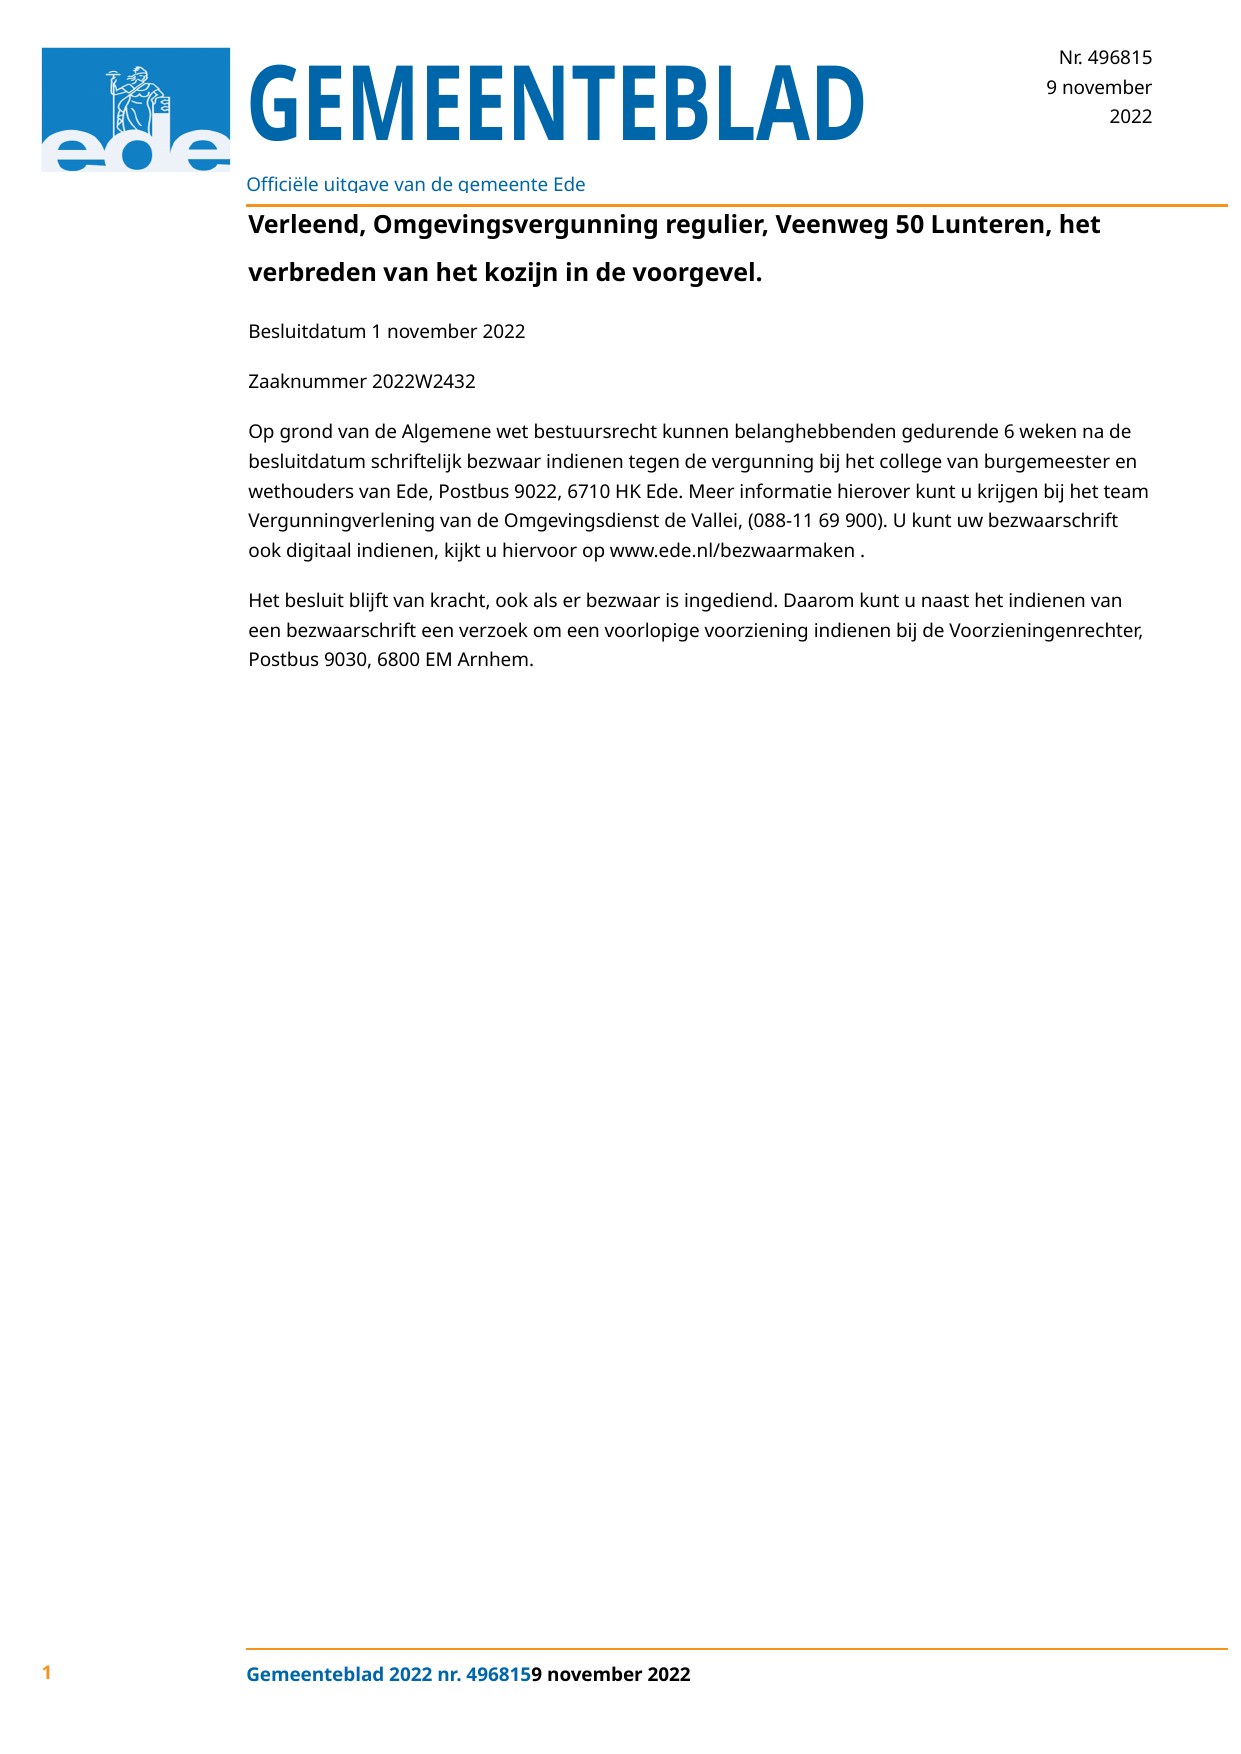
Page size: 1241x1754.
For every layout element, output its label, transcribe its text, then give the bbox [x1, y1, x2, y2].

text Verleend, Omgevingsvergunning regulier, Veenweg 50 Lunteren, het verbreden van het kozijn in de voorgevel. [248, 207, 1152, 288]
text Op grond van de Algemene wet bestuursrecht kunnen belanghebbenden gedurende 6 weken na de besluitdatum schriftelijk bezwaar indienen tegen de vergunning bij het college van burgemeester en wethouders van Ede, Postbus 9022, 6710 HK Ede. Meer informatie hierover kunt u krijgen bij het team Vergunningverlening van de Omgevingsdienst de Vallei, (088-11 69 900). U kunt uw bezwaarschrift ook digitaal indienen, kijkt u hiervoor op www.ede.nl/bezwaarmaken . [248, 419, 1152, 563]
text Besluitdatum 1 november 2022 [248, 318, 1152, 344]
text Zaaknummer 2022W2432 [248, 368, 1152, 394]
picture [41, 47, 231, 172]
text Het besluit blijft van kracht, ook als er bezwaar is ingediend. Daarom kunt u naast het indienen van een bezwaarschrift een verzoek om een voorlopige voorziening indienen bij de Voorzieningenrechter, Postbus 9030, 6800 EM Arnhem. [248, 587, 1152, 672]
